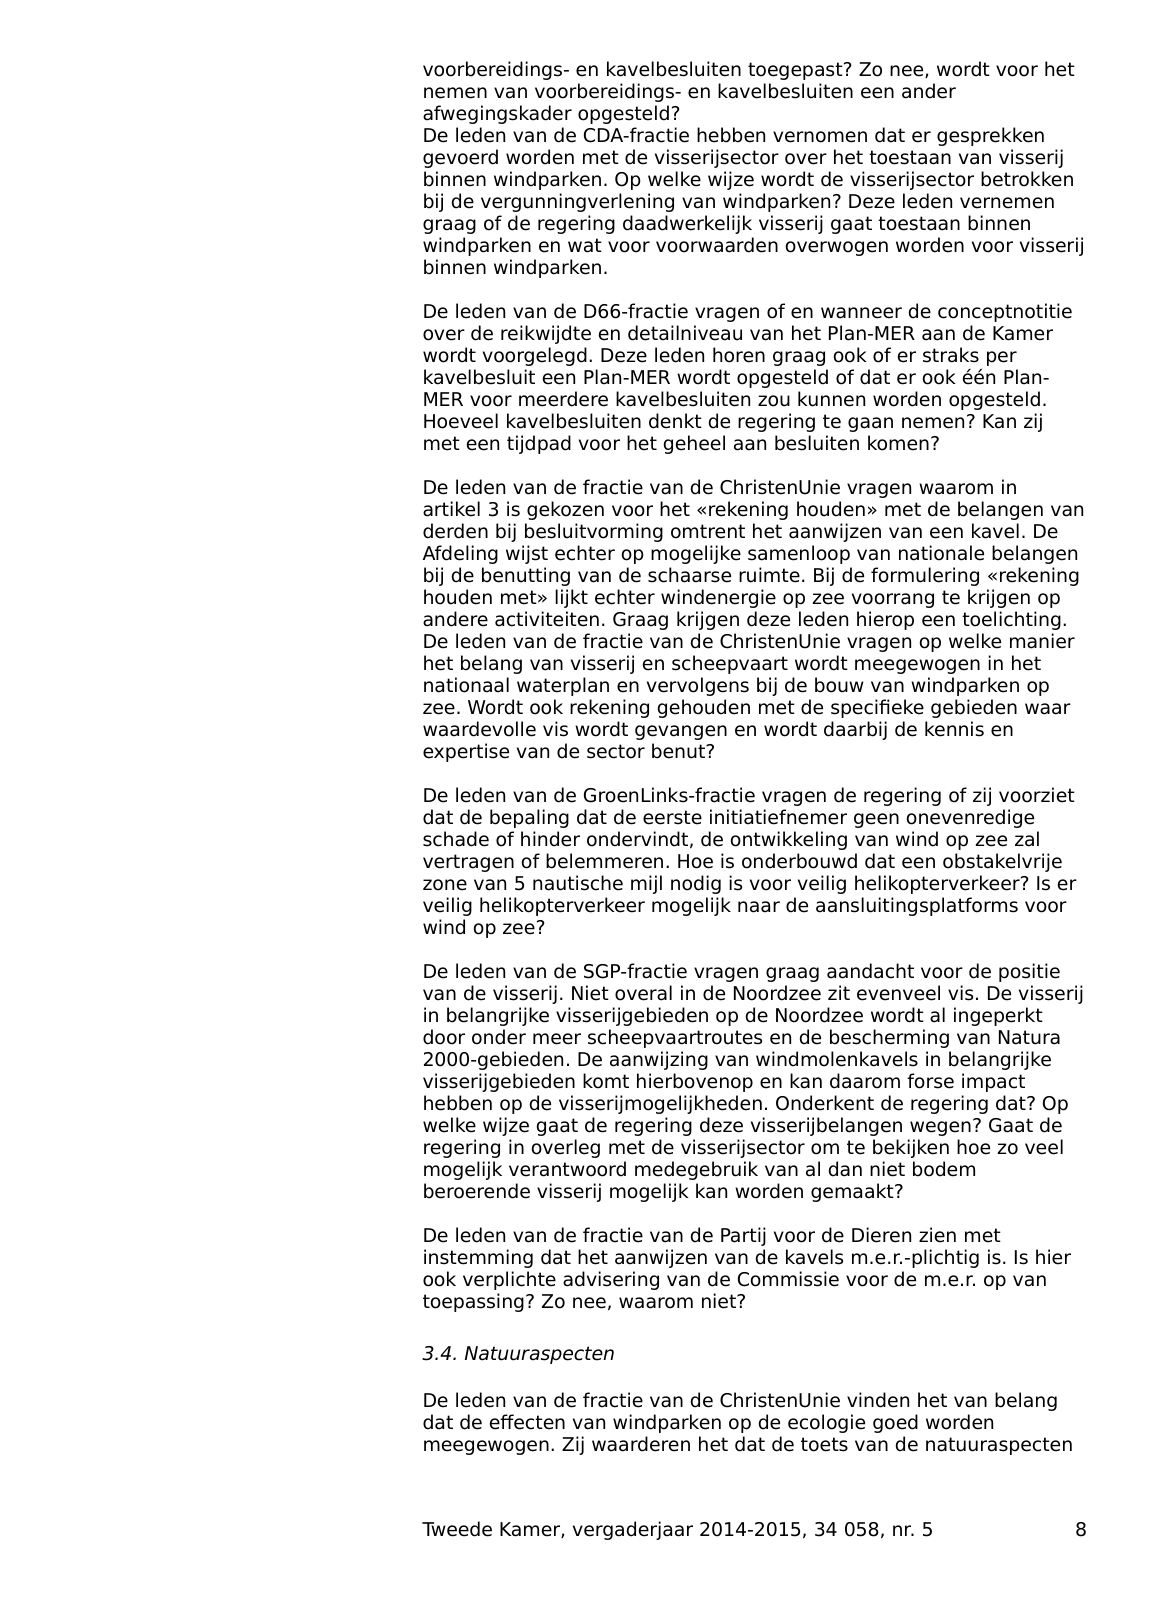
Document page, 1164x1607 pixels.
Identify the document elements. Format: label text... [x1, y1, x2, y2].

text De leden van de SGP-fractie vragen graag aandacht voor de positie van de visserij. Niet overal in de Noordzee zit evenveel vis. De visserij in belangrijke visserijgebieden op de Noordzee wordt al ingeperkt door onder meer scheepvaartroutes en de bescherming van Natura 2000-gebieden. De aanwijzing van windmolenkavels in belangrijke visserijgebieden komt hierbovenop en kan daarom forse impact hebben op de visserijmogelijkheden. Onderkent de regering dat? Op welke wijze gaat de regering deze visserijbelangen wegen? Gaat de regering in overleg met de visserijsector om te bekijken hoe zo veel mogelijk verantwoord medegebruik van al dan niet bodem beroerende visserij mogelijk kan worden gemaakt? [422, 961, 1087, 1203]
text De leden van de fractie van de ChristenUnie vinden het van belang dat de effecten van windparken op de ecologie goed worden meegewogen. Zij waarderen het dat de toets van de natuuraspecten [422, 1390, 1087, 1456]
text De leden van de CDA-fractie hebben vernomen dat er gesprekken gevoerd worden met de visserijsector over het toestaan van visserij binnen windparken. Op welke wijze wordt de visserijsector betrokken bij de vergunningverlening van windparken? Deze leden vernemen graag of de regering daadwerkelijk visserij gaat toestaan binnen windparken en wat voor voorwaarden overwogen worden voor visserij binnen windparken. [422, 125, 1087, 279]
text voorbereidings- en kavelbesluiten toegepast? Zo nee, wordt voor het nemen van voorbereidings- en kavelbesluiten een ander afwegingskader opgesteld? [422, 59, 1087, 125]
text De leden van de fractie van de ChristenUnie vragen waarom in artikel 3 is gekozen voor het «rekening houden» met de belangen van derden bij besluitvorming omtrent het aanwijzen van een kavel. De Afdeling wijst echter op mogelijke samenloop van nationale belangen bij de benutting van de schaarse ruimte. Bij de formulering «rekening houden met» lijkt echter windenergie op zee voorrang te krijgen op andere activiteiten. Graag krijgen deze leden hierop een toelichting. [422, 477, 1087, 631]
text De leden van de D66-fractie vragen of en wanneer de conceptnotitie over de reikwijdte en detailniveau van het Plan-MER aan de Kamer wordt voorgelegd. Deze leden horen graag ook of er straks per kavelbesluit een Plan-MER wordt opgesteld of dat er ook één Plan-MER voor meerdere kavelbesluiten zou kunnen worden opgesteld. Hoeveel kavelbesluiten denkt de regering te gaan nemen? Kan zij met een tijdpad voor het geheel aan besluiten komen? [422, 301, 1087, 455]
subtitle 3.4. Natuuraspecten [422, 1343, 1087, 1365]
text De leden van de fractie van de Partij voor de Dieren zien met instemming dat het aanwijzen van de kavels m.e.r.-plichtig is. Is hier ook verplichte advisering van de Commissie voor de m.e.r. op van toepassing? Zo nee, waarom niet? [422, 1225, 1087, 1313]
text De leden van de fractie van de ChristenUnie vragen op welke manier het belang van visserij en scheepvaart wordt meegewogen in het nationaal waterplan en vervolgens bij de bouw van windparken op zee. Wordt ook rekening gehouden met de specifieke gebieden waar waardevolle vis wordt gevangen en wordt daarbij de kennis en expertise van de sector benut? [422, 631, 1087, 763]
text De leden van de GroenLinks-fractie vragen de regering of zij voorziet dat de bepaling dat de eerste initiatiefnemer geen onevenredige schade of hinder ondervindt, de ontwikkeling van wind op zee zal vertragen of belemmeren. Hoe is onderbouwd dat een obstakelvrije zone van 5 nautische mijl nodig is voor veilig helikopterverkeer? Is er veilig helikopterverkeer mogelijk naar de aansluitingsplatforms voor wind op zee? [422, 785, 1087, 939]
